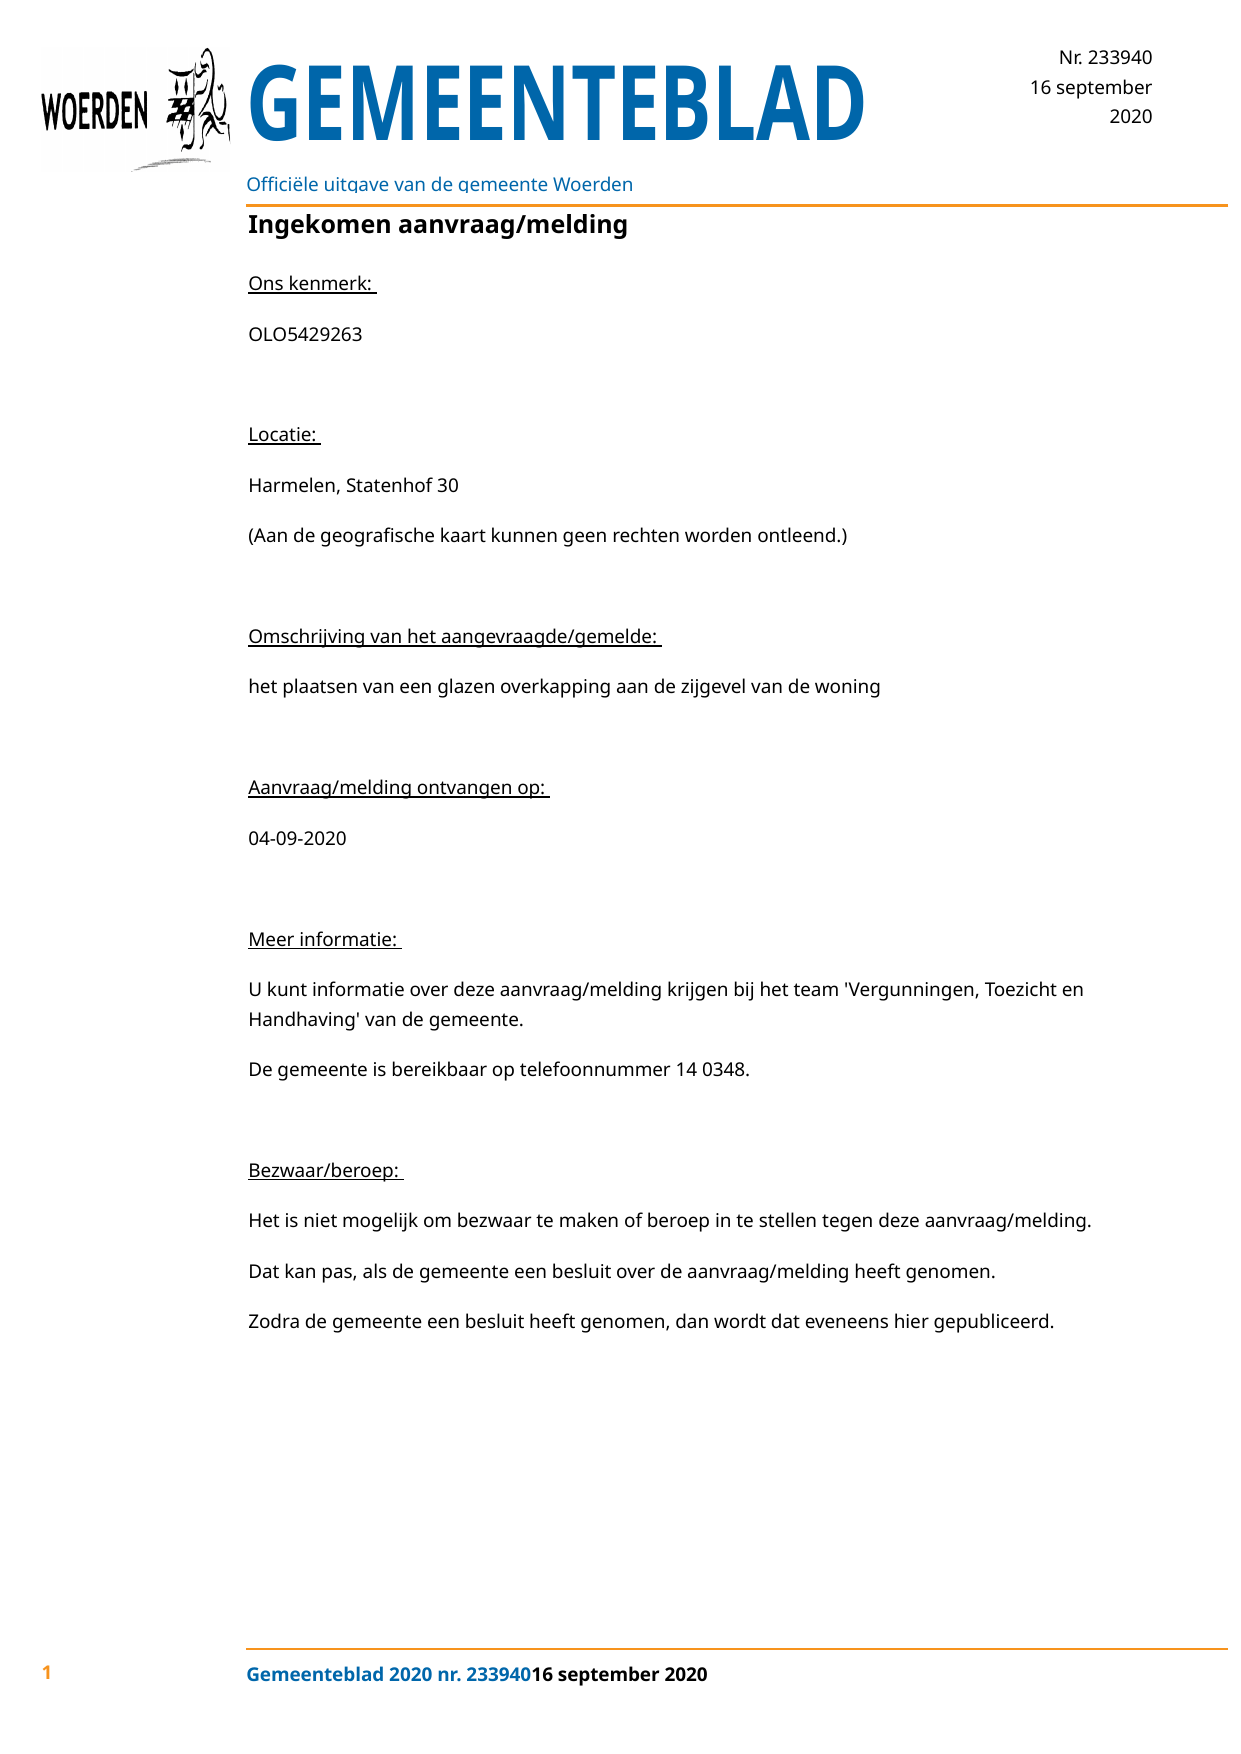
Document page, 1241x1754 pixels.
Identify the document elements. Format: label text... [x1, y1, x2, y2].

text Bezwaar/beroep: [248, 1157, 1152, 1183]
text De gemeente is bereikbaar op telefoonnummer 14 0348. [248, 1056, 1152, 1082]
text Harmelen, Statenhof 30 [248, 472, 1152, 498]
text het plaatsen van een glazen overkapping aan de zijgevel van de woning [248, 674, 1152, 699]
text Aanvraag/melding ontvangen op: [248, 774, 1152, 800]
text Meer informatie: [248, 926, 1152, 951]
text Omschrijving van het aangevraagde/gemelde: [248, 623, 1152, 649]
text U kunt informatie over deze aanvraag/melding krijgen bij het team 'Vergunningen, Toezicht en Handhaving' van de gemeente. [248, 976, 1152, 1031]
text Ingekomen aanvraag/melding [248, 207, 1152, 241]
text Dat kan pas, als de gemeente een besluit over de aanvraag/melding heeft genomen. [248, 1258, 1152, 1283]
text Zodra de gemeente een besluit heeft genomen, dan wordt dat eveneens hier gepubliceerd. [248, 1308, 1152, 1334]
text Het is niet mogelijk om bezwaar te maken of beroep in te stellen tegen deze aanvraag/melding. [248, 1207, 1152, 1233]
text (Aan de geografische kaart kunnen geen rechten worden ontleend.) [248, 522, 1152, 548]
text Locatie: [248, 422, 1152, 447]
text OLO5429263 [248, 321, 1152, 346]
text 04-09-2020 [248, 825, 1152, 851]
text Ons kenmerk: [248, 270, 1152, 296]
picture [41, 47, 231, 172]
